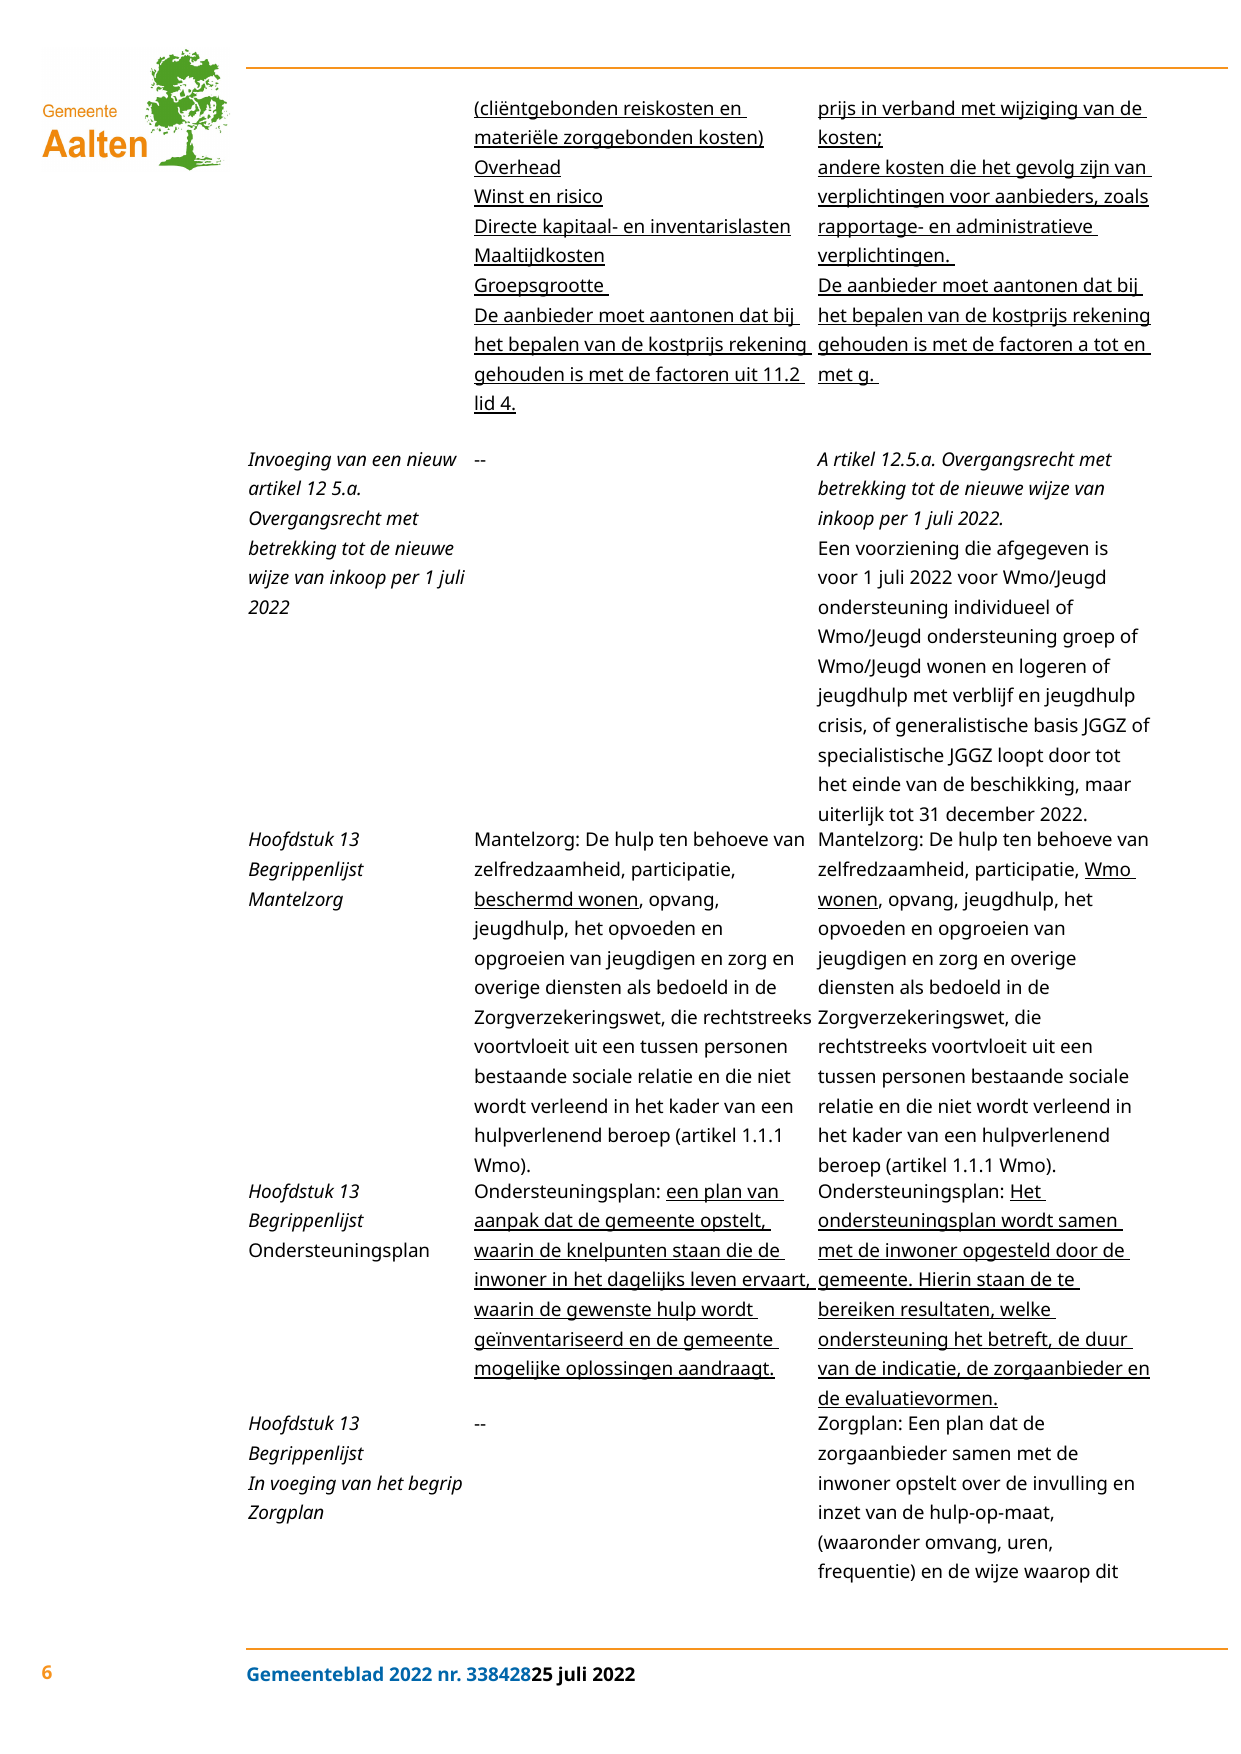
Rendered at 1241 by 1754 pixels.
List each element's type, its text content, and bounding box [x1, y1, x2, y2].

table_cell prijs in verband met wijziging van de kosten; andere kosten die het gevolg zijn van [818, 95, 1152, 176]
table_cell Ondersteuningsplan: een plan van aanpak dat de gemeente opstelt, waarin de knelpunten staan die de inwoner in het dagelijks leven ervaart, waarin de gewenste hulp wordt geïnventariseerd en de gemeente mogelijke oplossingen aandraagt. [474, 1178, 818, 1411]
table_cell (cliëntgebonden reiskosten en materiële zorggebonden kosten) Overhead Winst en risico Directe kapitaal- en inventarislasten Maaltijdkosten Groepsgrootte De aanbieder moet aantonen dat bij het bepalen van de kostprijs rekening gehouden is met de factoren uit 11.2 lid 4. [474, 95, 818, 446]
table_cell verplichtingen voor aanbieders, zoals rapportage- en administratieve verplichtingen. De aanbieder moet aantonen dat bij het bepalen van de kostprijs rekening gehouden is met de factoren a tot en met g. [818, 177, 1152, 446]
table_cell Ondersteuningsplan: Het ondersteuningsplan wordt samen met de inwoner opgesteld door de gemeente. Hierin staan de te bereiken resultaten, welke ondersteuning het betreft, de duur van de indicatie, de zorgaanbieder en de evaluatievormen. [818, 1178, 1152, 1411]
picture [41, 47, 231, 172]
table_cell Mantelzorg: De hulp ten behoeve van zelfredzaamheid, participatie, beschermd wonen, opvang, jeugdhulp, het opvoeden en opgroeien van jeugdigen en zorg en overige diensten als bedoeld in de Zorgverzekeringswet, die rechtstreeks voortvloeit uit een tussen personen bestaande sociale relatie en die niet wordt verleend in het kader van een hulpverlenend beroep (artikel 1.1.1 Wmo). [474, 827, 818, 1178]
table_cell A rtikel 12.5.a. Overgangsrecht met betrekking tot de nieuwe wijze van inkoop per 1 juli 2022. Een voorziening die afgegeven is voor 1 juli 2022 voor Wmo/Jeugd ondersteuning individueel of Wmo/Jeugd ondersteuning groep of Wmo/Jeugd wonen en logeren of jeugdhulp met verblijf en jeugdhulp crisis, of generalistische basis JGGZ of specialistische JGGZ loopt door tot het einde van de beschikking, maar uiterlijk tot 31 december 2022. [818, 446, 1152, 827]
table_cell -- [474, 446, 818, 827]
table_cell -- [474, 1411, 818, 1584]
table_cell Hoofdstuk 13 Begrippenlijst In voeging van het begrip Zorgplan [248, 1411, 474, 1584]
table_cell Mantelzorg: De hulp ten behoeve van zelfredzaamheid, participatie, Wmo wonen, opvang, jeugdhulp, het opvoeden en opgroeien van jeugdigen en zorg en overige diensten als bedoeld in de Zorgverzekeringswet, die rechtstreeks voortvloeit uit een tussen personen bestaande sociale relatie en die niet wordt verleend in het kader van een hulpverlenend beroep (artikel 1.1.1 Wmo). [818, 827, 1152, 1178]
table_cell Zorgplan: Een plan dat de zorgaanbieder samen met de inwoner opstelt over de invulling en inzet van de hulp-op-maat, (waaronder omvang, uren, frequentie) en de wijze waarop dit [818, 1411, 1152, 1584]
table_cell Invoeging van een nieuw artikel 12 5.a. Overgangsrecht met betrekking tot de nieuwe wijze van inkoop per 1 juli 2022 [248, 446, 474, 827]
table_cell [248, 95, 474, 446]
table_cell Hoofdstuk 13 Begrippenlijst Ondersteuningsplan [248, 1178, 474, 1411]
table_cell Hoofdstuk 13 Begrippenlijst Mantelzorg [248, 827, 474, 1178]
